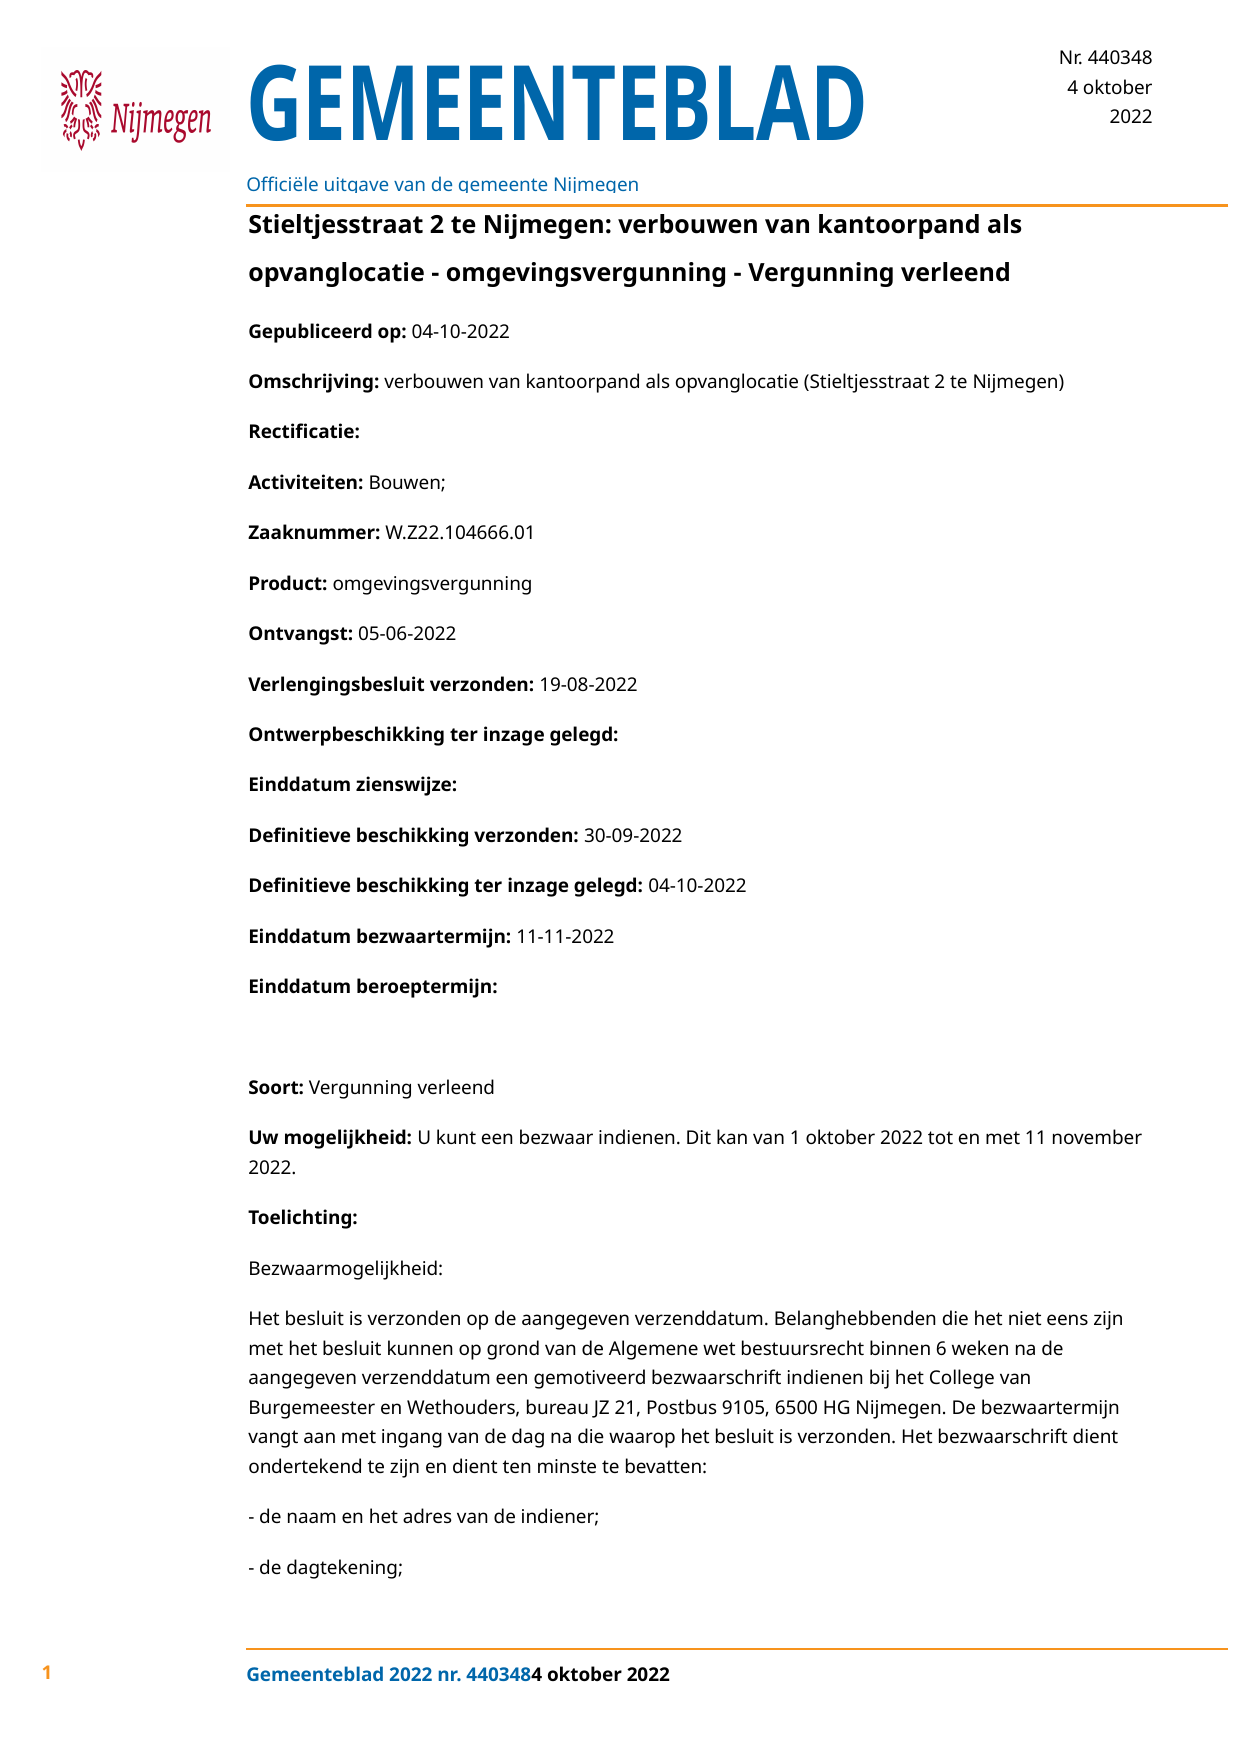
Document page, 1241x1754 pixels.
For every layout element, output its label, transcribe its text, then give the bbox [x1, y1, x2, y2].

text - de naam en het adres van de indiener; [248, 1504, 1152, 1529]
text Uw mogelijkheid: U kunt een bezwaar indienen. Dit kan van 1 oktober 2022 tot en met 11 november 2022. [248, 1124, 1152, 1180]
text Toelichting: [248, 1204, 1152, 1230]
text Gepubliceerd op: 04-10-2022 [248, 318, 1152, 344]
text - de dagtekening; [248, 1554, 1152, 1580]
text Stieltjesstraat 2 te Nijmegen: verbouwen van kantoorpand als opvanglocatie - omgevingsvergunning - Vergunning verleend [248, 207, 1152, 288]
text Definitieve beschikking ter inzage gelegd: 04-10-2022 [248, 872, 1152, 898]
text Einddatum beroeptermijn: [248, 973, 1152, 999]
text Einddatum bezwaartermijn: 11-11-2022 [248, 923, 1152, 949]
text Verlengingsbesluit verzonden: 19-08-2022 [248, 671, 1152, 697]
text Definitieve beschikking verzonden: 30-09-2022 [248, 822, 1152, 848]
text Activiteiten: Bouwen; [248, 469, 1152, 495]
text Product: omgevingsvergunning [248, 570, 1152, 596]
text Ontvangst: 05-06-2022 [248, 620, 1152, 646]
text Soort: Vergunning verleend [248, 1074, 1152, 1100]
text Ontwerpbeschikking ter inzage gelegd: [248, 721, 1152, 747]
text Het besluit is verzonden op de aangegeven verzenddatum. Belanghebbenden die het niet eens zijn met het besluit kunnen op grond van de Algemene wet bestuursrecht binnen 6 weken na de aangegeven verzenddatum een gemotiveerd bezwaarschrift indienen bij het College van Burgemeester en Wethouders, bureau JZ 21, Postbus 9105, 6500 HG Nijmegen. De bezwaartermijn vangt aan met ingang van de dag na die waarop het besluit is verzonden. Het bezwaarschrift dient ondertekend te zijn en dient ten minste te bevatten: [248, 1305, 1152, 1479]
text Zaaknummer: W.Z22.104666.01 [248, 519, 1152, 545]
text Einddatum zienswijze: [248, 772, 1152, 797]
picture [41, 47, 231, 172]
text Bezwaarmogelijkheid: [248, 1255, 1152, 1281]
text Rectificatie: [248, 419, 1152, 444]
text Omschrijving: verbouwen van kantoorpand als opvanglocatie (Stieltjesstraat 2 te Nijmegen) [248, 368, 1152, 394]
